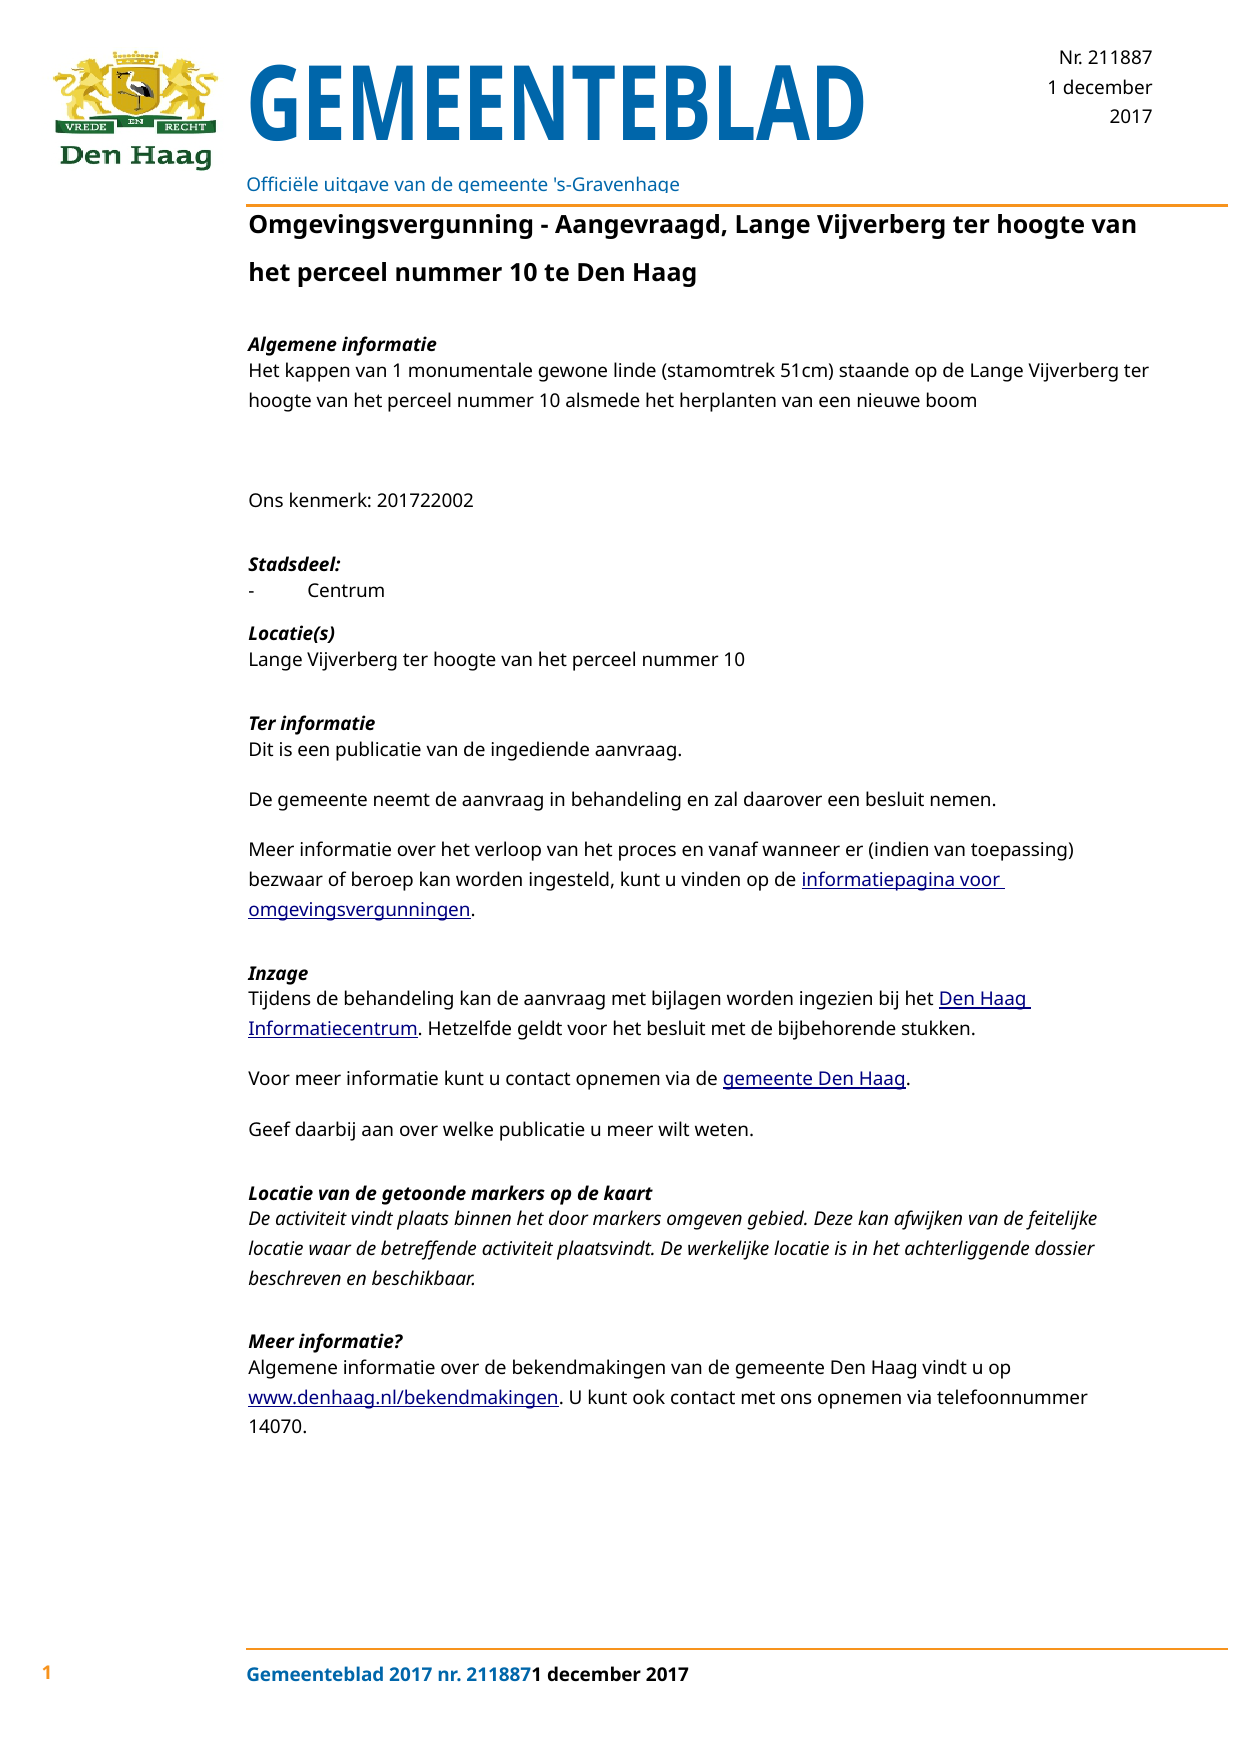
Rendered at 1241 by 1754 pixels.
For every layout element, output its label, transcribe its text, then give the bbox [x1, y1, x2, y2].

text Algemene informatie [248, 331, 1152, 357]
text Tijdens de behandeling kan de aanvraag met bijlagen worden ingezien bij het Den Haag Informatiecentrum. Hetzelfde geldt voor het besluit met de bijbehorende stukken. [248, 986, 1152, 1041]
picture [41, 47, 231, 172]
text Het kappen van 1 monumentale gewone linde (stamomtrek 51cm) staande op de Lange Vijverberg ter hoogte van het perceel nummer 10 alsmede het herplanten van een nieuwe boom [248, 357, 1152, 412]
text Inzage [248, 960, 1152, 986]
text Geef daarbij aan over welke publicatie u meer wilt weten. [248, 1116, 1152, 1142]
text De activiteit vindt plaats binnen het door markers omgeven gebied. Deze kan afwijken van de feitelijke locatie waar de betreffende activiteit plaatsvindt. De werkelijke locatie is in het achterliggende dossier beschreven en beschikbaar. [248, 1206, 1152, 1291]
text Voor meer informatie kunt u contact opnemen via de gemeente Den Haag. [248, 1066, 1152, 1091]
text Stadsdeel: [248, 552, 1152, 577]
text De gemeente neemt de aanvraag in behandeling en zal daarover een besluit nemen. [248, 786, 1152, 812]
text Omgevingsvergunning - Aangevraagd, Lange Vijverberg ter hoogte van het perceel nummer 10 te Den Haag [248, 207, 1152, 288]
text Meer informatie? [248, 1329, 1152, 1354]
text Lange Vijverberg ter hoogte van het perceel nummer 10 [248, 646, 1152, 672]
text Meer informatie over het verloop van het proces en vanaf wanneer er (indien van toepassing) bezwaar of beroep kan worden ingesteld, kunt u vinden op de informatiepagina voor omgevingsvergunningen. [248, 837, 1152, 922]
text Locatie(s) [248, 620, 1152, 646]
text Locatie van de getoonde markers op de kaart [248, 1180, 1152, 1206]
list Centrum [248, 577, 1152, 603]
text Ter informatie [248, 710, 1152, 736]
text Dit is een publicatie van de ingediende aanvraag. [248, 736, 1152, 762]
text Ons kenmerk: 201722002 [248, 488, 1152, 513]
text Algemene informatie over de bekendmakingen van de gemeente Den Haag vindt u op www.denhaag.nl/bekendmakingen. U kunt ook contact met ons opnemen via telefoonnummer 14070. [248, 1354, 1152, 1439]
